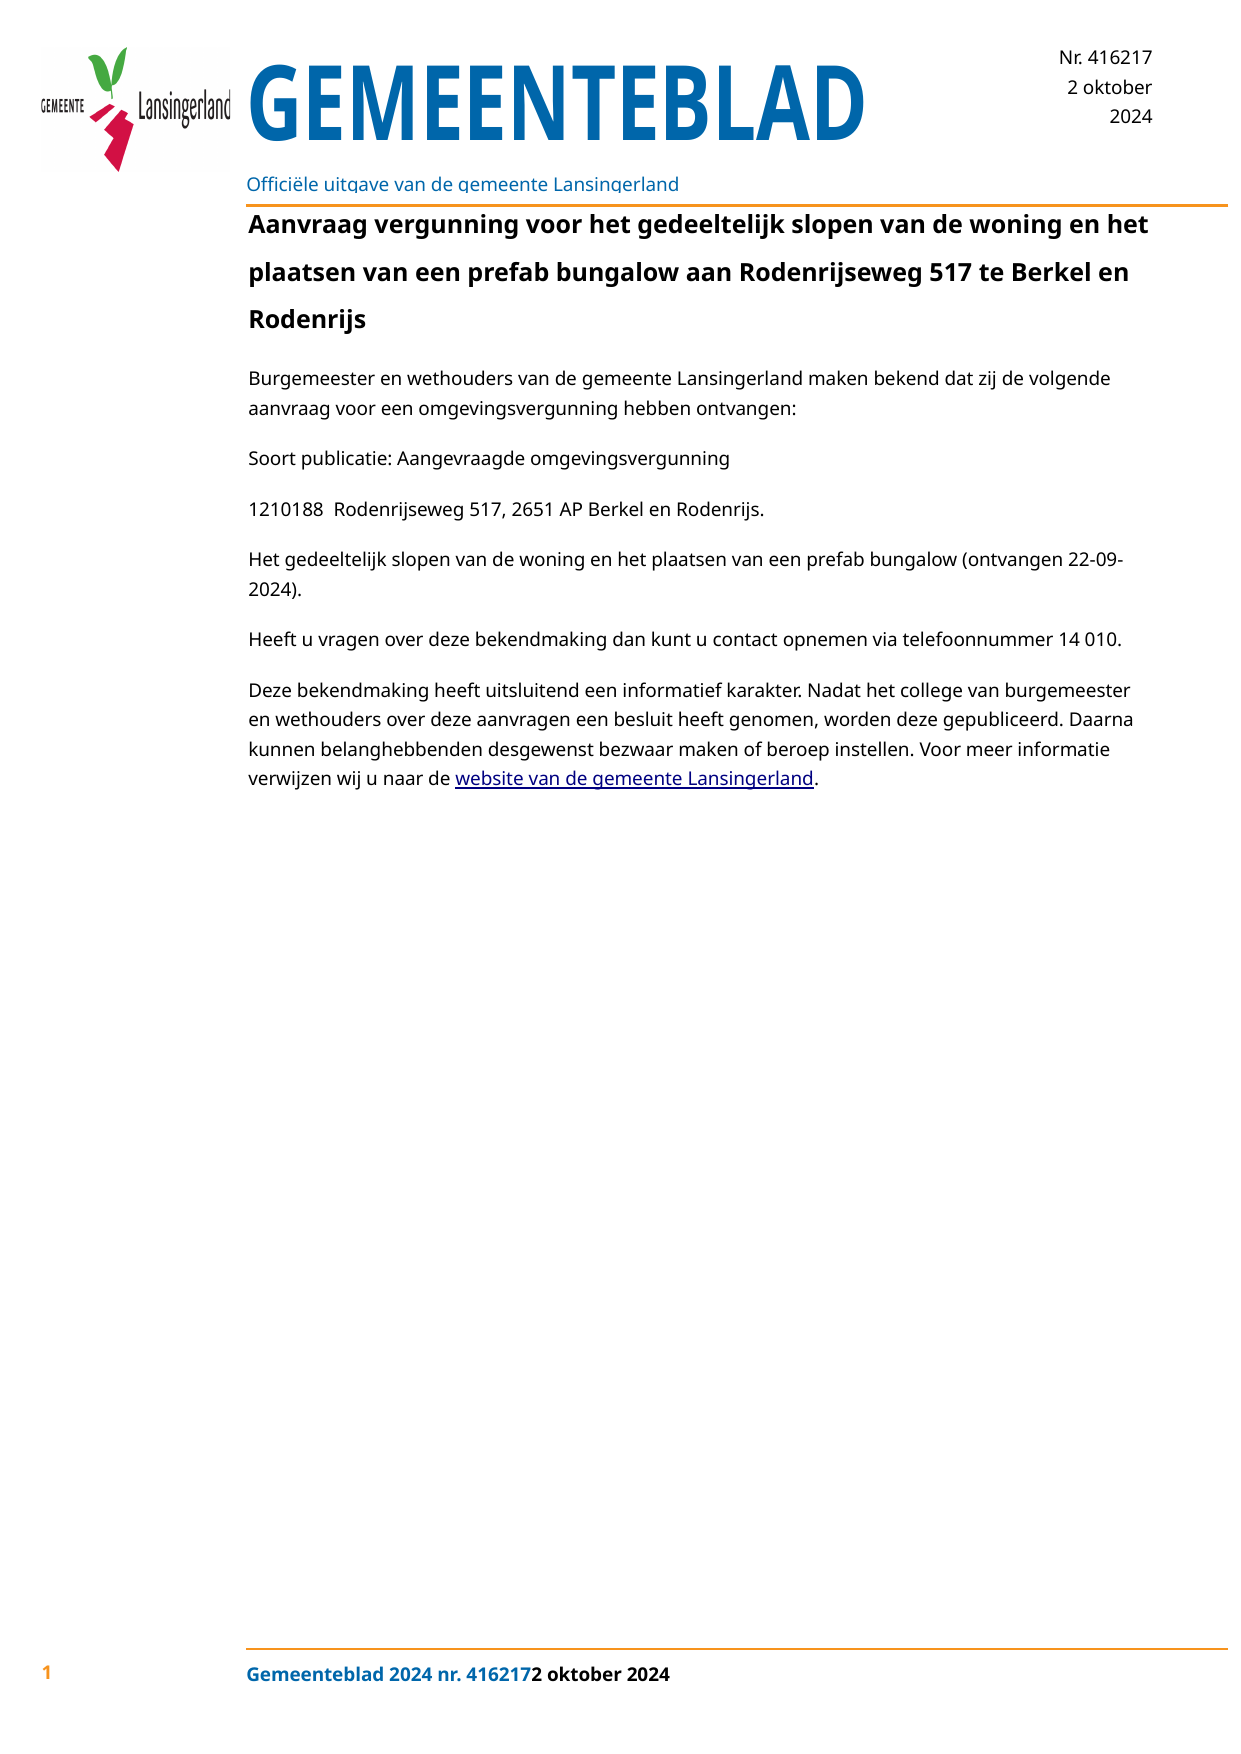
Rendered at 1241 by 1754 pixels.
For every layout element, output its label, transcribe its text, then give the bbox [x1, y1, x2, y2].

text Soort publicatie: Aangevraagde omgevingsvergunning [248, 446, 1152, 471]
text Het gedeeltelijk slopen van de woning en het plaatsen van een prefab bungalow (ontvangen 22-09-2024). [248, 546, 1152, 602]
text Burgemeester en wethouders van de gemeente Lansingerland maken bekend dat zij de volgende aanvraag voor een omgevingsvergunning hebben ontvangen: [248, 366, 1152, 421]
text Deze bekendmaking heeft uitsluitend een informatief karakter. Nadat het college van burgemeester en wethouders over deze aanvragen een besluit heeft genomen, worden deze gepubliceerd. Daarna kunnen belanghebbenden desgewenst bezwaar maken of beroep instellen. Voor meer informatie verwijzen wij u naar de website van de gemeente Lansingerland. [248, 677, 1152, 791]
text Aanvraag vergunning voor het gedeeltelijk slopen van de woning en het plaatsen van een prefab bungalow aan Rodenrijseweg 517 te Berkel en Rodenrijs [248, 207, 1152, 336]
text Heeft u vragen over deze bekendmaking dan kunt u contact opnemen via telefoonnummer 14 010. [248, 626, 1152, 652]
picture [41, 47, 231, 172]
text 1210188 Rodenrijseweg 517, 2651 AP Berkel en Rodenrijs. [248, 496, 1152, 522]
